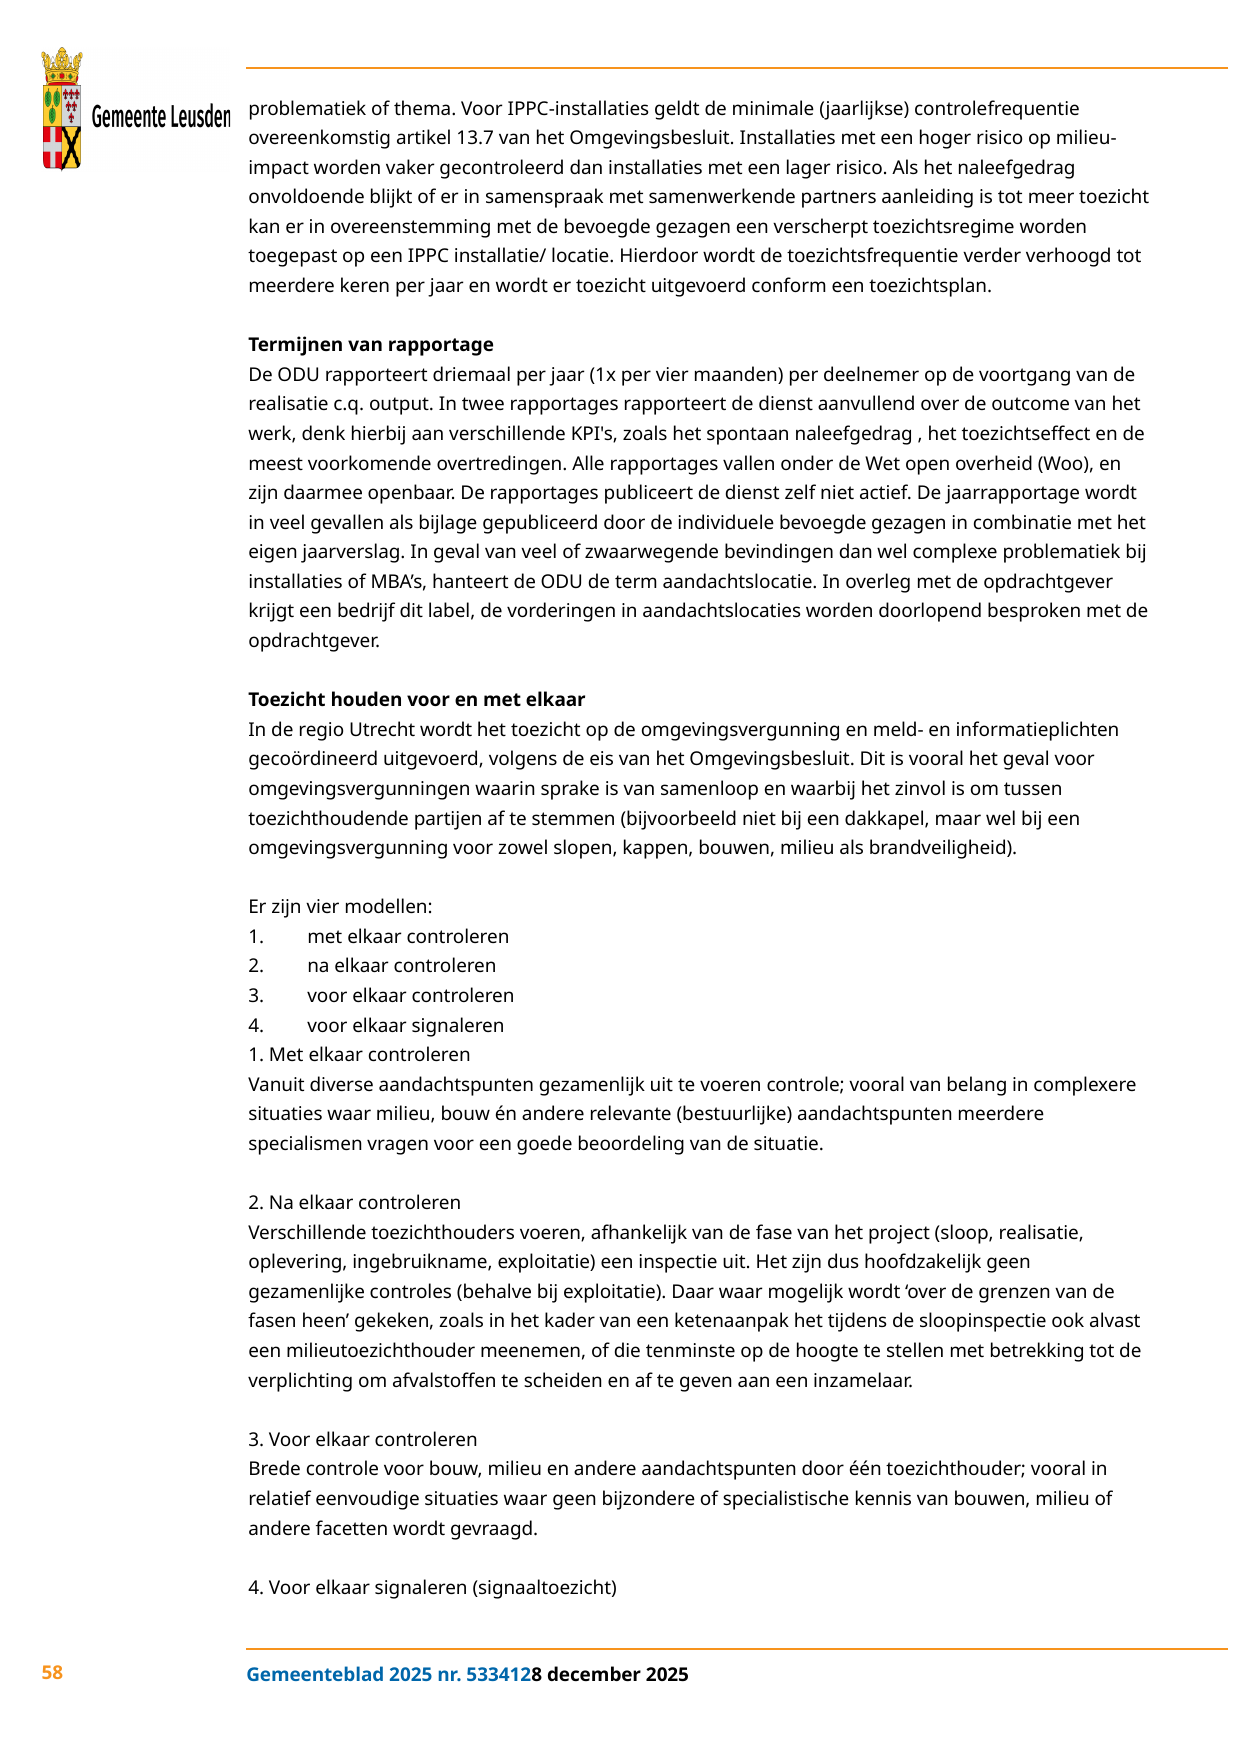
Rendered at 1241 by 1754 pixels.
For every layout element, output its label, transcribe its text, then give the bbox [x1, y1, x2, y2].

text Brede controle voor bouw, milieu en andere aandachtspunten door één toezichthouder; vooral in relatief eenvoudige situaties waar geen bijzondere of specialistische kennis van bouwen, milieu of andere facetten wordt gevraagd. [248, 1456, 1152, 1541]
text De ODU rapporteert driemaal per jaar (1x per vier maanden) per deelnemer op de voortgang van de realisatie c.q. output. In twee rapportages rapporteert de dienst aanvullend over de outcome van het werk, denk hierbij aan verschillende KPI's, zoals het spontaan naleefgedrag , het toezichtseffect en de meest voorkomende overtredingen. Alle rapportages vallen onder de Wet open overheid (Woo), en zijn daarmee openbaar. De rapportages publiceert de dienst zelf niet actief. De jaarrapportage wordt in veel gevallen als bijlage gepubliceerd door de individuele bevoegde gezagen in combinatie met het eigen jaarverslag. In geval van veel of zwaarwegende bevindingen dan wel complexe problematiek bij installaties of MBA’s, hanteert de ODU de term aandachtslocatie. In overleg met de opdrachtgever krijgt een bedrijf dit label, de vorderingen in aandachtslocaties worden doorlopend besproken met de opdrachtgever. [248, 361, 1152, 653]
text 1. Met elkaar controleren [248, 1041, 1152, 1067]
text Er zijn vier modellen: [248, 893, 1152, 919]
text 4. Voor elkaar signaleren (signaaltoezicht) [248, 1574, 1152, 1600]
text 2. Na elkaar controleren [248, 1189, 1152, 1215]
text Termijnen van rapportage [248, 331, 1152, 357]
text Toezicht houden voor en met elkaar [248, 686, 1152, 712]
list met elkaar controleren [248, 923, 1152, 949]
list voor elkaar signaleren [248, 1012, 1152, 1038]
picture [41, 47, 231, 172]
text Vanuit diverse aandachtspunten gezamenlijk uit te voeren controle; vooral van belang in complexere situaties waar milieu, bouw én andere relevante (bestuurlijke) aandachtspunten meerdere specialismen vragen voor een goede beoordeling van de situatie. [248, 1071, 1152, 1156]
text Verschillende toezichthouders voeren, afhankelijk van de fase van het project (sloop, realisatie, oplevering, ingebruikname, exploitatie) een inspectie uit. Het zijn dus hoofdzakelijk geen gezamenlijke controles (behalve bij exploitatie). Daar waar mogelijk wordt ‘over de grenzen van de fasen heen’ gekeken, zoals in het kader van een ketenaanpak het tijdens de sloopinspectie ook alvast een milieutoezichthouder meenemen, of die tenminste op de hoogte te stellen met betrekking tot de verplichting om afvalstoffen te scheiden en af te geven aan een inzamelaar. [248, 1219, 1152, 1393]
list na elkaar controleren [248, 953, 1152, 978]
list voor elkaar controleren [248, 982, 1152, 1008]
text 3. Voor elkaar controleren [248, 1426, 1152, 1452]
text In de regio Utrecht wordt het toezicht op de omgevingsvergunning en meld- en informatieplichten gecoördineerd uitgevoerd, volgens de eis van het Omgevingsbesluit. Dit is vooral het geval voor omgevingsvergunningen waarin sprake is van samenloop en waarbij het zinvol is om tussen toezichthoudende partijen af te stemmen (bijvoorbeeld niet bij een dakkapel, maar wel bij een omgevingsvergunning voor zowel slopen, kappen, bouwen, milieu als brandveiligheid). [248, 716, 1152, 860]
text problematiek of thema. Voor IPPC-installaties geldt de minimale (jaarlijkse) controlefrequentie overeenkomstig artikel 13.7 van het Omgevingsbesluit. Installaties met een hoger risico op milieu-impact worden vaker gecontroleerd dan installaties met een lager risico. Als het naleefgedrag onvoldoende blijkt of er in samenspraak met samenwerkende partners aanleiding is tot meer toezicht kan er in overeenstemming met de bevoegde gezagen een verscherpt toezichtsregime worden toegepast op een IPPC installatie/ locatie. Hierdoor wordt de toezichtsfrequentie verder verhoogd tot meerdere keren per jaar en wordt er toezicht uitgevoerd conform een toezichtsplan. [248, 95, 1152, 298]
